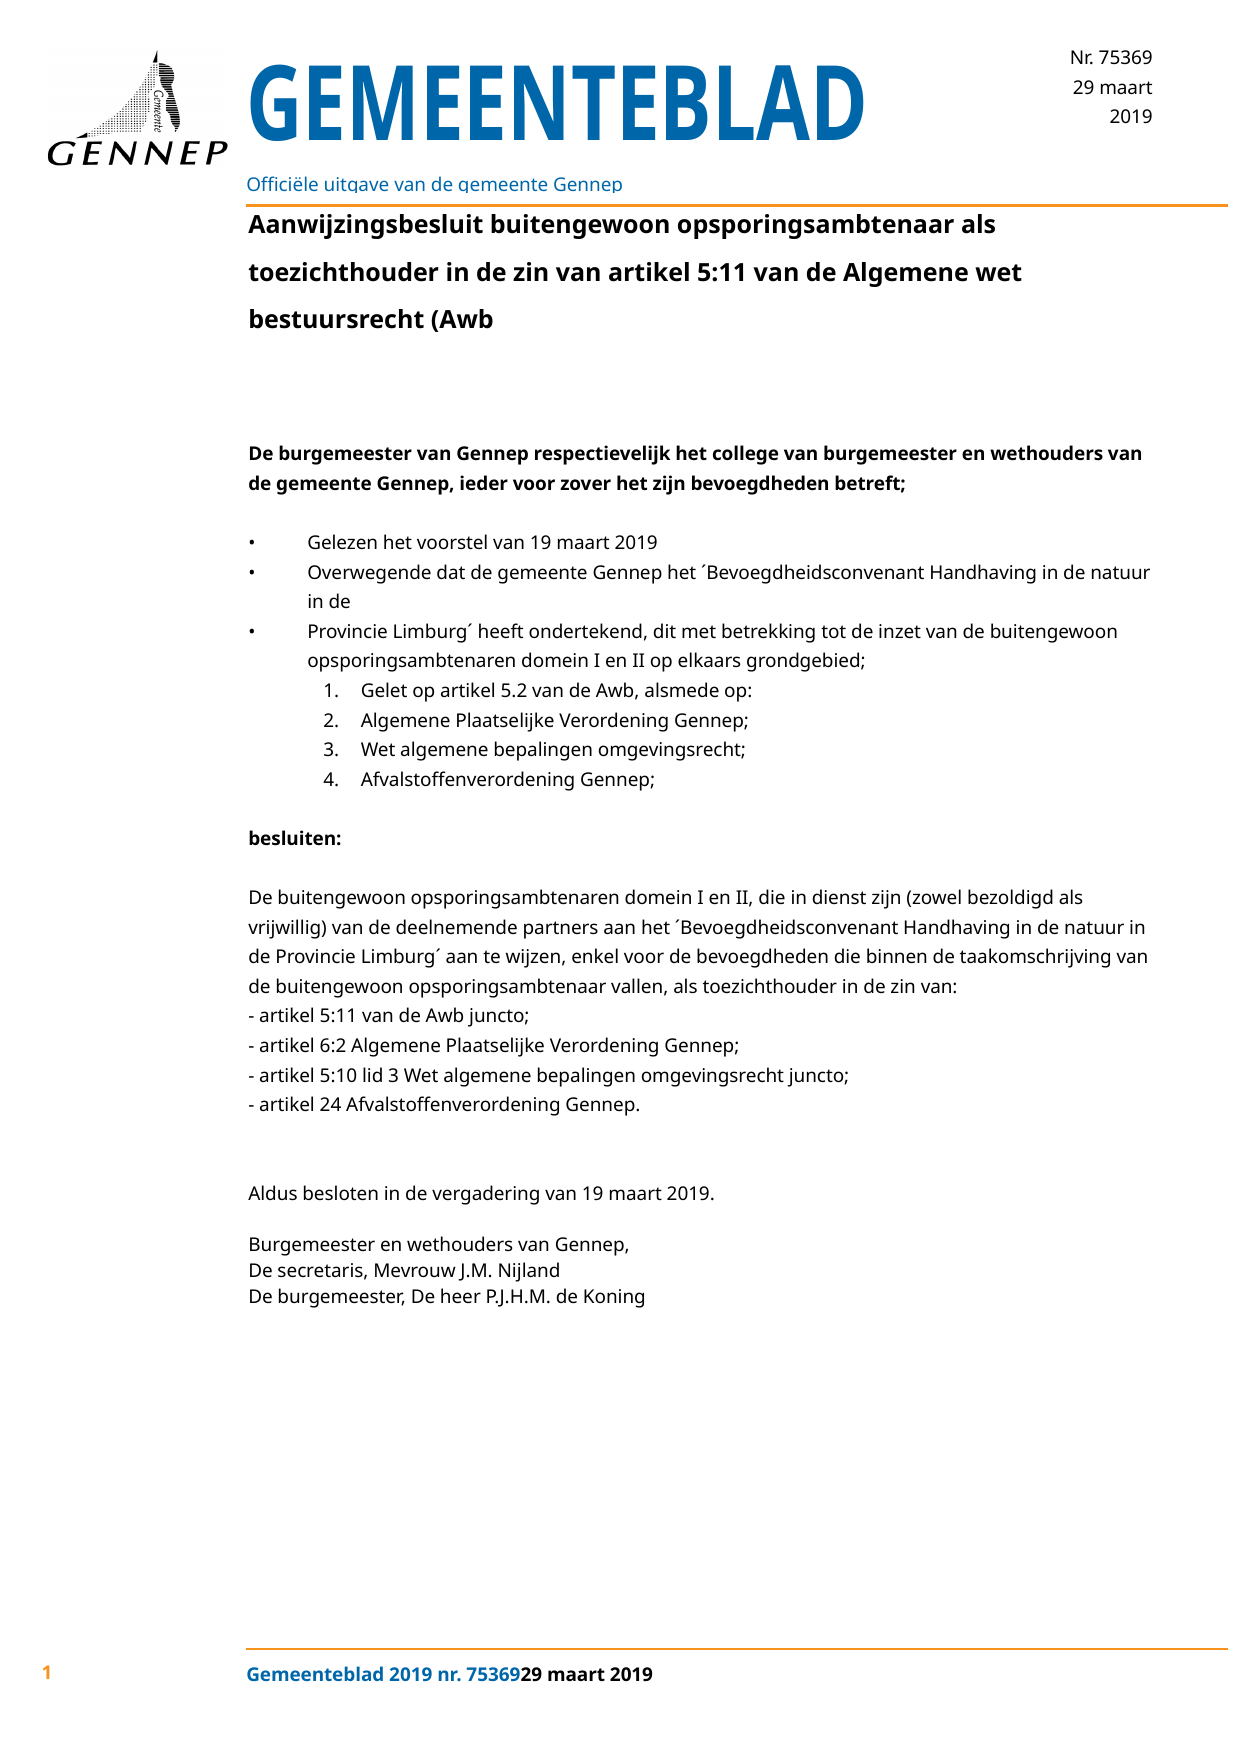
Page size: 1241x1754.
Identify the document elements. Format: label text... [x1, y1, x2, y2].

text Aanwijzingsbesluit buitengewoon opsporingsambtenaar als toezichthouder in de zin van artikel 5:11 van de Algemene wet bestuursrecht (Awb [248, 207, 1152, 336]
text - artikel 5:11 van de Awb juncto; [248, 1003, 1152, 1028]
picture [41, 47, 231, 172]
list Wet algemene bepalingen omgevingsrecht; [323, 736, 1152, 762]
list Provincie Limburg´ heeft ondertekend, dit met betrekking tot de inzet van de buitengewoon opsporingsambtenaren domein I en II op elkaars grondgebied; [248, 618, 1152, 673]
text - artikel 6:2 Algemene Plaatselijke Verordening Gennep; [248, 1032, 1152, 1058]
text De burgemeester van Gennep respectievelijk het college van burgemeester en wethouders van de gemeente Gennep, ieder voor zover het zijn bevoegdheden betreft; [248, 441, 1152, 496]
list Overwegende dat de gemeente Gennep het ´Bevoegdheidsconvenant Handhaving in de natuur in de [248, 559, 1152, 614]
text - artikel 5:10 lid 3 Wet algemene bepalingen omgevingsrecht juncto; [248, 1062, 1152, 1087]
list Algemene Plaatselijke Verordening Gennep; [323, 707, 1152, 732]
text De secretaris, Mevrouw J.M. Nijland [248, 1257, 1152, 1283]
text - artikel 24 Afvalstoffenverordening Gennep. [248, 1091, 1152, 1117]
text besluiten: [248, 825, 1152, 851]
text De burgemeester, De heer P.J.H.M. de Koning [248, 1283, 1152, 1309]
list Gelezen het voorstel van 19 maart 2019 [248, 529, 1152, 555]
text Burgemeester en wethouders van Gennep, [248, 1232, 1152, 1257]
list Afvalstoffenverordening Gennep; [323, 766, 1152, 792]
list Gelet op artikel 5.2 van de Awb, alsmede op: [323, 677, 1152, 703]
text Aldus besloten in de vergadering van 19 maart 2019. [248, 1180, 1152, 1206]
text De buitengewoon opsporingsambtenaren domein I en II, die in dienst zijn (zowel bezoldigd als vrijwillig) van de deelnemende partners aan het ´Bevoegdheidsconvenant Handhaving in de natuur in de Provincie Limburg´ aan te wijzen, enkel voor de bevoegdheden die binnen de taakomschrijving van de buitengewoon opsporingsambtenaar vallen, als toezichthouder in de zin van: [248, 884, 1152, 999]
